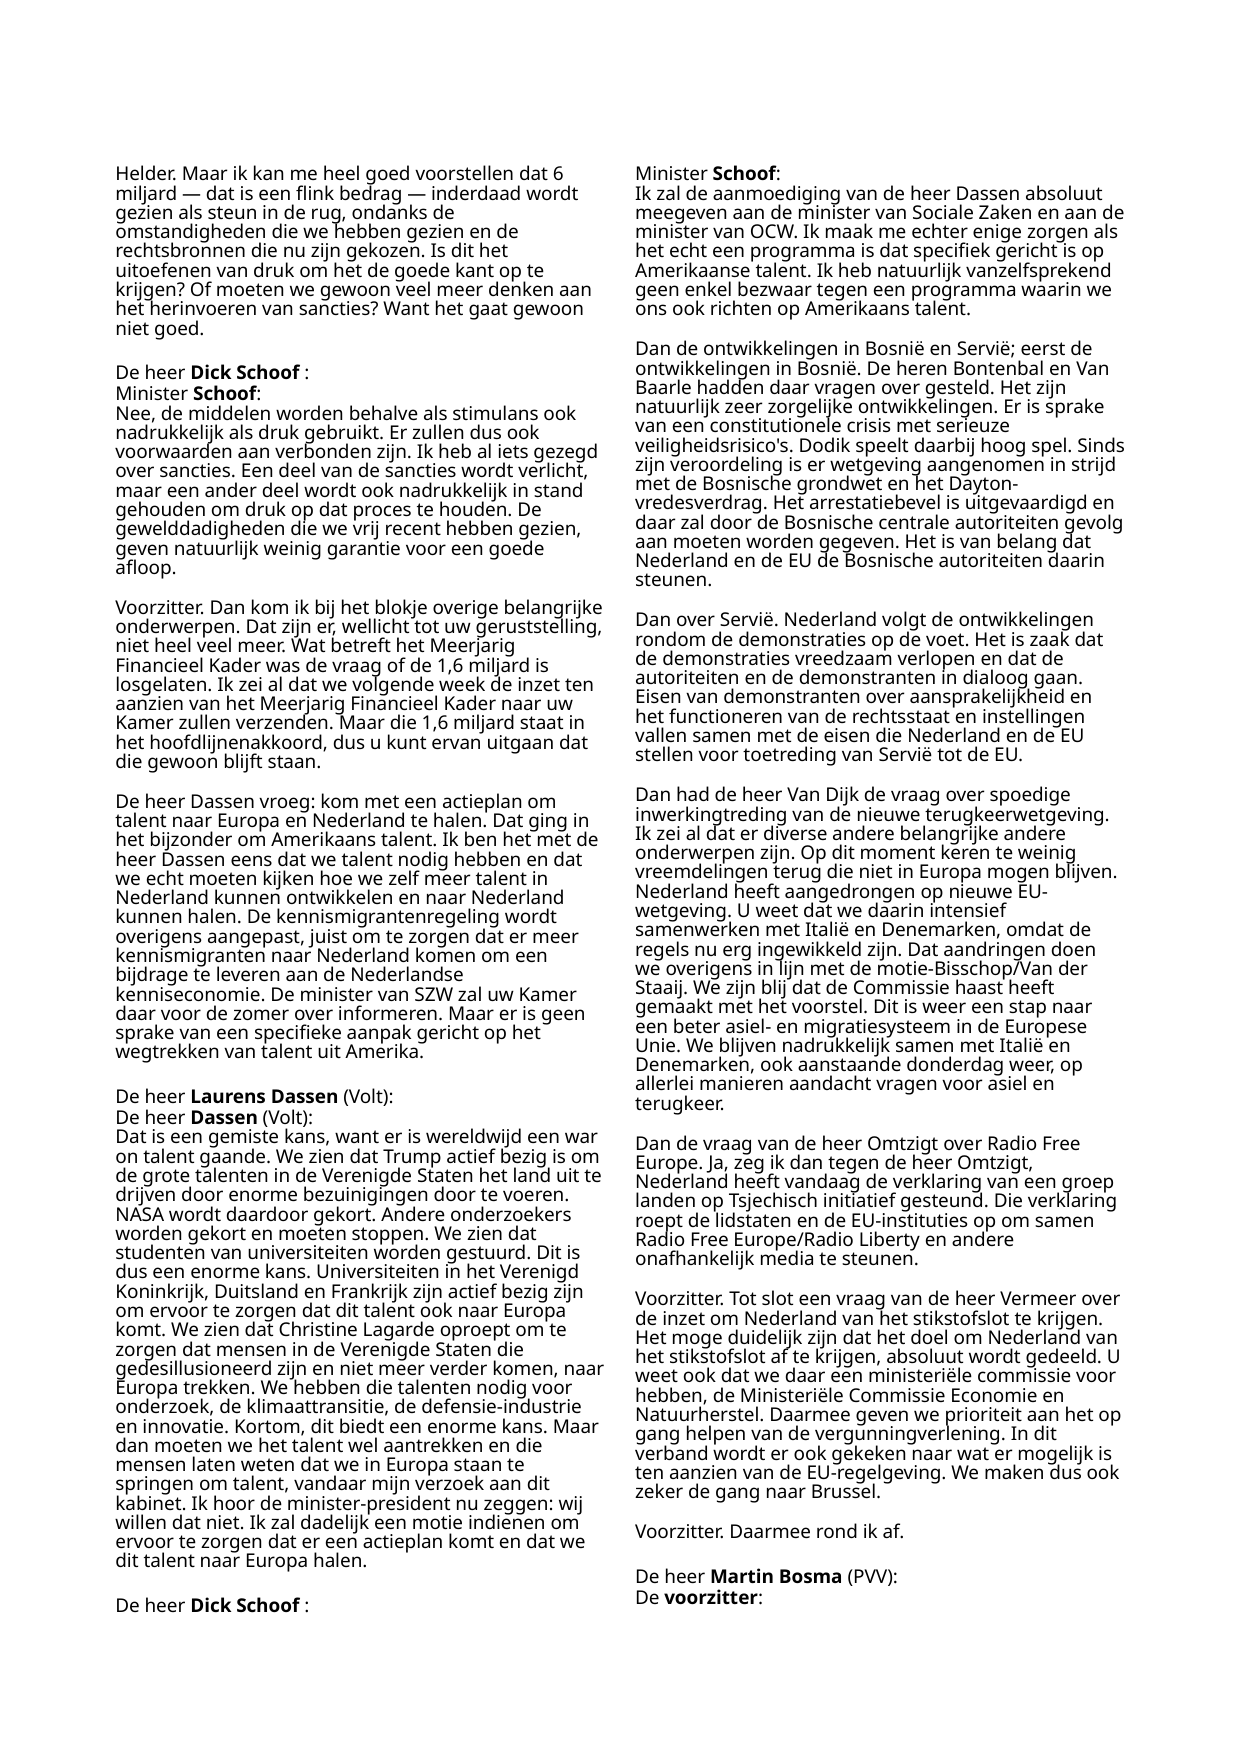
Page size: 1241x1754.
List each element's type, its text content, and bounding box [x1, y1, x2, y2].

text Helder. Maar ik kan me heel goed voorstellen dat 6 miljard — dat is een flink bedrag — inderdaad wordt gezien als steun in de rug, ondanks de omstandigheden die we hebben gezien en de rechtsbronnen die nu zijn gekozen. Is dit het uitoefenen van druk om het de goede kant op te krijgen? Of moeten we gewoon veel meer denken aan het herinvoeren van sancties? Want het gaat gewoon niet goed. [115, 165, 605, 339]
text De heer Dassen vroeg: kom met een actieplan om talent naar Europa en Nederland te halen. Dat ging in het bijzonder om Amerikaans talent. Ik ben het met de heer Dassen eens dat we talent nodig hebben en dat we echt moeten kijken hoe we zelf meer talent in Nederland kunnen ontwikkelen en naar Nederland kunnen halen. De kennismigrantenregeling wordt overigens aangepast, juist om te zorgen dat er meer kennismigranten naar Nederland komen om een bijdrage te leveren aan de Nederlandse kenniseconomie. De minister van SZW zal uw Kamer daar voor de zomer over informeren. Maar er is geen sprake van een specifieke aanpak gericht op het wegtrekken van talent uit Amerika. [115, 793, 605, 1063]
text Nee, de middelen worden behalve als stimulans ook nadrukkelijk als druk gebruikt. Er zullen dus ook voorwaarden aan verbonden zijn. Ik heb al iets gezegd over sancties. Een deel van de sancties wordt verlicht, maar een ander deel wordt ook nadrukkelijk in stand gehouden om druk op dat proces te houden. De gewelddadigheden die we vrij recent hebben gezien, geven natuurlijk weinig garantie voor een goede afloop. [115, 404, 605, 578]
text Voorzitter. Daarmee rond ik af. [635, 1523, 1125, 1542]
text De heer Dick Schoof : [115, 359, 605, 385]
text Dan over Servië. Nederland volgt de ontwikkelingen rondom de demonstraties op de voet. Het is zaak dat de demonstraties vreedzaam verlopen en dat de autoriteiten en de demonstranten in dialoog gaan. Eisen van demonstranten over aansprakelijkheid en het functioneren van de rechtsstaat en instellingen vallen samen met de eisen die Nederland en de EU stellen voor toetreding van Servië tot de EU. [635, 611, 1125, 766]
text Dan de vraag van de heer Omtzigt over Radio Free Europe. Ja, zeg ik dan tegen de heer Omtzigt, Nederland heeft vandaag de verklaring van een groep landen op Tsjechisch initiatief gesteund. Die verklaring roept de lidstaten en de EU-instituties op om samen Radio Free Europe/Radio Liberty en andere onafhankelijk media te steunen. [635, 1135, 1125, 1269]
text De heer Dick Schoof : [115, 1593, 605, 1618]
text Dat is een gemiste kans, want er is wereldwijd een war on talent gaande. We zien dat Trump actief bezig is om de grote talenten in de Verenigde Staten het land uit te drijven door enorme bezuinigingen door te voeren. NASA wordt daardoor gekort. Andere onderzoekers worden gekort en moeten stoppen. We zien dat studenten van universiteiten worden gestuurd. Dit is dus een enorme kans. Universiteiten in het Verenigd Koninkrijk, Duitsland en Frankrijk zijn actief bezig zijn om ervoor te zorgen dat dit talent ook naar Europa komt. We zien dat Christine Lagarde oproept om te zorgen dat mensen in de Verenigde Staten die gedesillusioneerd zijn en niet meer verder komen, naar Europa trekken. We hebben die talenten nodig voor onderzoek, de klimaattransitie, de defensie-industrie en innovatie. Kortom, dit biedt een enorme kans. Maar dan moeten we het talent wel aantrekken en die mensen laten weten dat we in Europa staan te springen om talent, vandaar mijn verzoek aan dit kabinet. Ik hoor de minister-president nu zeggen: wij willen dat niet. Ik zal dadelijk een motie indienen om ervoor te zorgen dat er een actieplan komt en dat we dit talent naar Europa halen. [115, 1128, 605, 1572]
text Dan de ontwikkelingen in Bosnië en Servië; eerst de ontwikkelingen in Bosnië. De heren Bontenbal en Van Baarle hadden daar vragen over gesteld. Het zijn natuurlijk zeer zorgelijke ontwikkelingen. Er is sprake van een constitutionele crisis met serieuze veiligheidsrisico's. Dodik speelt daarbij hoog spel. Sinds zijn veroordeling is er wetgeving aangenomen in strijd met de Bosnische grondwet en het Dayton-vredesverdrag. Het arrestatiebevel is uitgevaardigd en daar zal door de Bosnische centrale autoriteiten gevolg aan moeten worden gegeven. Het is van belang dat Nederland en de EU de Bosnische autoriteiten daarin steunen. [635, 340, 1125, 591]
text Minister Schoof: [635, 165, 1125, 184]
text Ik zal de aanmoediging van de heer Dassen absoluut meegeven aan de minister van Sociale Zaken en aan de minister van OCW. Ik maak me echter enige zorgen als het echt een programma is dat specifiek gericht is op Amerikaanse talent. Ik heb natuurlijk vanzelfsprekend geen enkel bezwaar tegen een programma waarin we ons ook richten op Amerikaans talent. [635, 184, 1125, 319]
text Voorzitter. Dan kom ik bij het blokje overige belangrijke onderwerpen. Dat zijn er, wellicht tot uw geruststelling, niet heel veel meer. Wat betreft het Meerjarig Financieel Kader was de vraag of de 1,6 miljard is losgelaten. Ik zei al dat we volgende week de inzet ten aanzien van het Meerjarig Financieel Kader naar uw Kamer zullen verzenden. Maar die 1,6 miljard staat in het hoofdlijnenakkoord, dus u kunt ervan uitgaan dat die gewoon blijft staan. [115, 599, 605, 772]
text De voorzitter: [635, 1589, 1125, 1608]
text Minister Schoof: [115, 385, 605, 404]
text Dan had de heer Van Dijk de vraag over spoedige inwerkingtreding van de nieuwe terugkeerwetgeving. Ik zei al dat er diverse andere belangrijke andere onderwerpen zijn. Op dit moment keren te weinig vreemdelingen terug die niet in Europa mogen blijven. Nederland heeft aangedrongen op nieuwe EU-wetgeving. U weet dat we daarin intensief samenwerken met Italië en Denemarken, omdat de regels nu erg ingewikkeld zijn. Dat aandringen doen we overigens in lijn met de motie-Bisschop/Van der Staaij. We zijn blij dat de Commissie haast heeft gemaakt met het voorstel. Dit is weer een stap naar een beter asiel- en migratiesysteem in de Europese Unie. We blijven nadrukkelijk samen met Italië en Denemarken, ook aanstaande donderdag weer, op allerlei manieren aandacht vragen voor asiel en terugkeer. [635, 786, 1125, 1114]
text De heer Dassen (Volt): [115, 1109, 605, 1128]
text De heer Martin Bosma (PVV): [635, 1563, 1125, 1589]
text Voorzitter. Tot slot een vraag van de heer Vermeer over de inzet om Nederland van het stikstofslot te krijgen. Het moge duidelijk zijn dat het doel om Nederland van het stikstofslot af te krijgen, absoluut wordt gedeeld. U weet ook dat we daar een ministeriële commissie voor hebben, de Ministeriële Commissie Economie en Natuurherstel. Daarmee geven we prioriteit aan het op gang helpen van de vergunningverlening. In dit verband wordt er ook gekeken naar wat er mogelijk is ten aanzien van de EU-regelgeving. We maken dus ook zeker de gang naar Brussel. [635, 1290, 1125, 1502]
text De heer Laurens Dassen (Volt): [115, 1083, 605, 1109]
